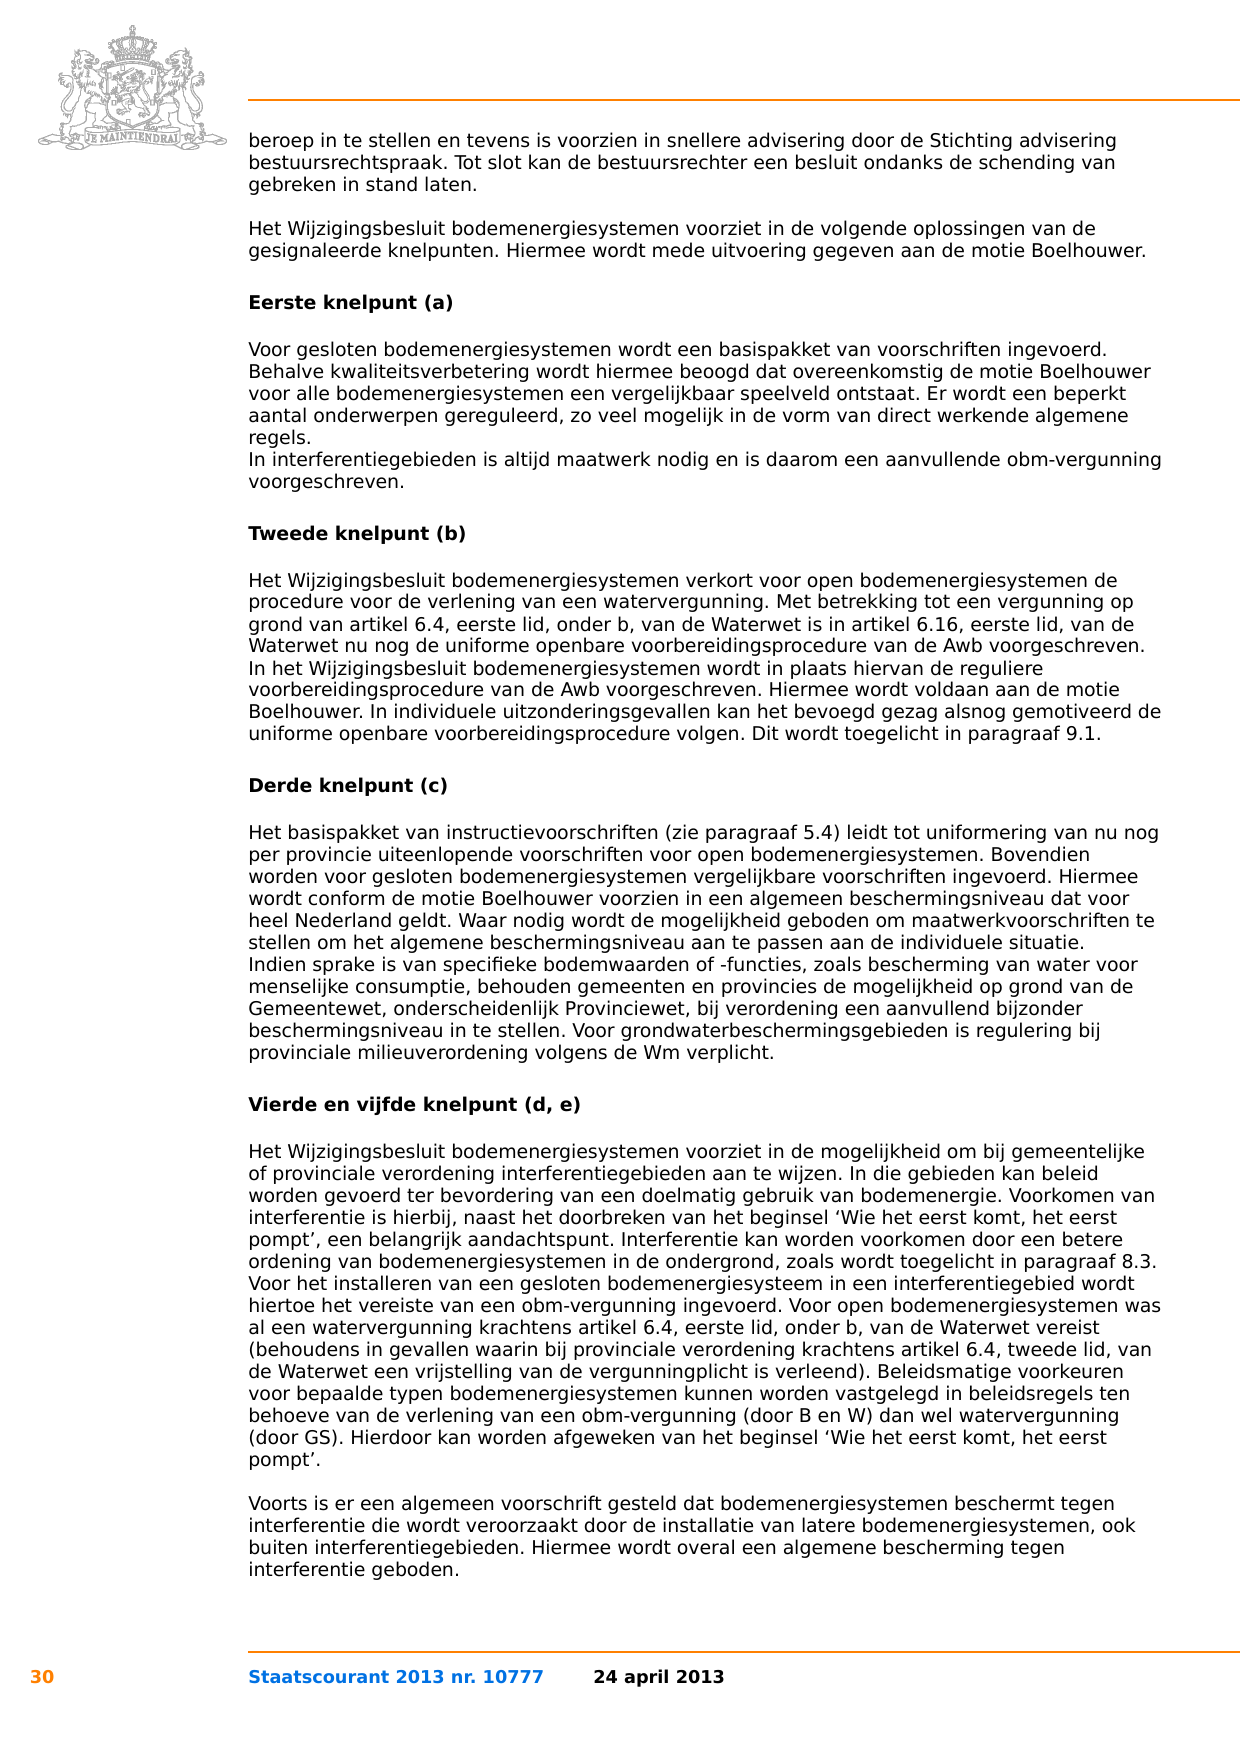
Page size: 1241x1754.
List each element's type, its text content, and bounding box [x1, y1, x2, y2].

text Het basispakket van instructievoorschriften (zie paragraaf 5.4) leidt tot uniformering van nu nog per provincie uiteenlopende voorschriften voor open bodemenergiesystemen. Bovendien worden voor gesloten bodemenergiesystemen vergelijkbare voorschriften ingevoerd. Hiermee wordt conform de motie Boelhouwer voorzien in een algemeen beschermingsniveau dat voor heel Nederland geldt. Waar nodig wordt de mogelijkheid geboden om maatwerkvoorschriften te stellen om het algemene beschermingsniveau aan te passen aan de individuele situatie. [248, 822, 1163, 954]
text Het Wijzigingsbesluit bodemenergiesystemen voorziet in de mogelijkheid om bij gemeentelijke of provinciale verordening interferentiegebieden aan te wijzen. In die gebieden kan beleid worden gevoerd ter bevordering van een doelmatig gebruik van bodemenergie. Voorkomen van interferentie is hierbij, naast het doorbreken van het beginsel ‘Wie het eerst komt, het eerst pompt’, een belangrijk aandachtspunt. Interferentie kan worden voorkomen door een betere ordening van bodemenergiesystemen in de ondergrond, zoals wordt toegelicht in paragraaf 8.3. Voor het installeren van een gesloten bodemenergiesysteem in een interferentiegebied wordt hiertoe het vereiste van een obm-vergunning ingevoerd. Voor open bodemenergiesystemen was al een watervergunning krachtens artikel 6.4, eerste lid, onder b, van de Waterwet vereist (behoudens in gevallen waarin bij provinciale verordening krachtens artikel 6.4, tweede lid, van de Waterwet een vrijstelling van de vergunningplicht is verleend). Beleidsmatige voorkeuren voor bepaalde typen bodemenergiesystemen kunnen worden vastgelegd in beleidsregels ten behoeve van de verlening van een obm-vergunning (door B en W) dan wel watervergunning (door GS). Hierdoor kan worden afgeweken van het beginsel ‘Wie het eerst komt, het eerst pompt’. [248, 1141, 1163, 1471]
subtitle Vierde en vijfde knelpunt (d, e) [248, 1094, 1163, 1116]
text In interferentiegebieden is altijd maatwerk nodig en is daarom een aanvullende obm-vergunning voorgeschreven. [248, 448, 1163, 492]
subtitle Tweede knelpunt (b) [248, 522, 1163, 544]
subtitle Eerste knelpunt (a) [248, 292, 1163, 314]
text Het Wijzigingsbesluit bodemenergiesystemen voorziet in de volgende oplossingen van de gesignaleerde knelpunten. Hiermee wordt mede uitvoering gegeven aan de motie Boelhouwer. [248, 218, 1163, 262]
text beroep in te stellen en tevens is voorzien in snellere advisering door de Stichting advisering bestuursrechtspraak. Tot slot kan de bestuursrechter een besluit ondanks de schending van gebreken in stand laten. [248, 130, 1163, 196]
picture [38, 25, 227, 150]
subtitle Derde knelpunt (c) [248, 775, 1163, 797]
text Indien sprake is van specifieke bodemwaarden of -functies, zoals bescherming van water voor menselijke consumptie, behouden gemeenten en provincies de mogelijkheid op grond van de Gemeentewet, onderscheidenlijk Provinciewet, bij verordening een aanvullend bijzonder beschermingsniveau in te stellen. Voor grondwaterbeschermingsgebieden is regulering bij provinciale milieuverordening volgens de Wm verplicht. [248, 954, 1163, 1064]
text Voorts is er een algemeen voorschrift gesteld dat bodemenergiesystemen beschermt tegen interferentie die wordt veroorzaakt door de installatie van latere bodemenergiesystemen, ook buiten interferentiegebieden. Hiermee wordt overal een algemene bescherming tegen interferentie geboden. [248, 1493, 1163, 1581]
text Voor gesloten bodemenergiesystemen wordt een basispakket van voorschriften ingevoerd. Behalve kwaliteitsverbetering wordt hiermee beoogd dat overeenkomstig de motie Boelhouwer voor alle bodemenergiesystemen een vergelijkbaar speelveld ontstaat. Er wordt een beperkt aantal onderwerpen gereguleerd, zo veel mogelijk in de vorm van direct werkende algemene regels. [248, 339, 1163, 448]
text Het Wijzigingsbesluit bodemenergiesystemen verkort voor open bodemenergiesystemen de procedure voor de verlening van een watervergunning. Met betrekking tot een vergunning op grond van artikel 6.4, eerste lid, onder b, van de Waterwet is in artikel 6.16, eerste lid, van de Waterwet nu nog de uniforme openbare voorbereidingsprocedure van de Awb voorgeschreven. In het Wijzigingsbesluit bodemenergiesystemen wordt in plaats hiervan de reguliere voorbereidingsprocedure van de Awb voorgeschreven. Hiermee wordt voldaan aan de motie Boelhouwer. In individuele uitzonderingsgevallen kan het bevoegd gezag alsnog gemotiveerd de uniforme openbare voorbereidingsprocedure volgen. Dit wordt toegelicht in paragraaf 9.1. [248, 569, 1163, 745]
